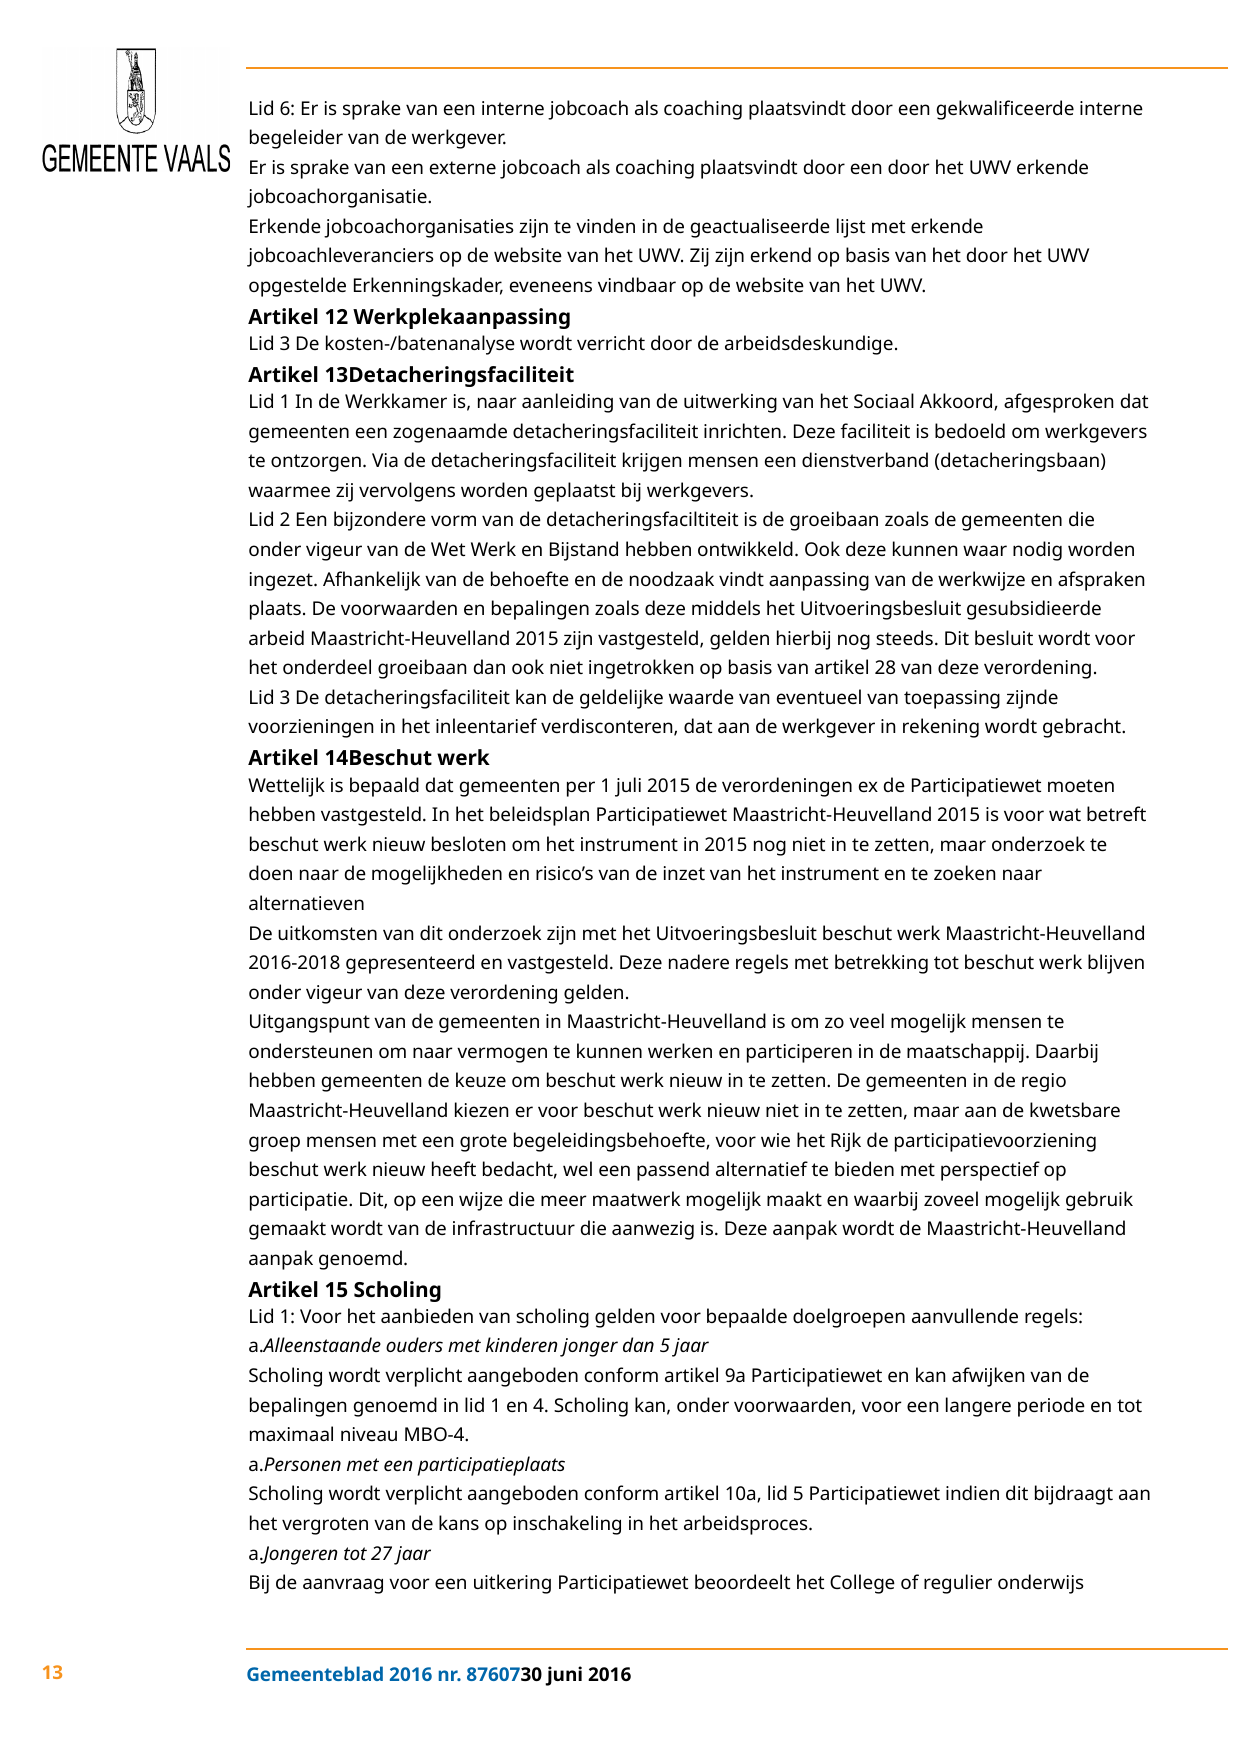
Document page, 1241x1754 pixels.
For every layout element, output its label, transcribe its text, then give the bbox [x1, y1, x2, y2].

picture [41, 47, 231, 172]
text Artikel 15 Scholing [248, 1275, 1152, 1303]
text Uitgangspunt van de gemeenten in Maastricht-Heuvelland is om zo veel mogelijk mensen te ondersteunen om naar vermogen te kunnen werken en participeren in de maatschappij. Daarbij hebben gemeenten de keuze om beschut werk nieuw in te zetten. De gemeenten in de regio Maastricht-Heuvelland kiezen er voor beschut werk nieuw niet in te zetten, maar aan de kwetsbare groep mensen met een grote begeleidingsbehoefte, voor wie het Rijk de participatievoorziening beschut werk nieuw heeft bedacht, wel een passend alternatief te bieden met perspectief op participatie. Dit, op een wijze die meer maatwerk mogelijk maakt en waarbij zoveel mogelijk gebruik gemaakt wordt van de infrastructuur die aanwezig is. Deze aanpak wordt de Maastricht-Heuvelland aanpak genoemd. [248, 1008, 1152, 1271]
text Bij de aanvraag voor een uitkering Participatiewet beoordeelt het College of regulier onderwijs [248, 1569, 1152, 1595]
text Erkende jobcoachorganisaties zijn te vinden in de geactualiseerde lijst met erkende jobcoachleveranciers op de website van het UWV. Zij zijn erkend op basis van het door het UWV opgestelde Erkenningskader, eveneens vindbaar op de website van het UWV. [248, 213, 1152, 298]
text Er is sprake van een externe jobcoach als coaching plaatsvindt door een door het UWV erkende jobcoachorganisatie. [248, 154, 1152, 209]
text Artikel 13Detacheringsfaciliteit [248, 360, 1152, 388]
text Lid 1: Voor het aanbieden van scholing gelden voor bepaalde doelgroepen aanvullende regels: [248, 1303, 1152, 1329]
text Lid 3 De kosten-/batenanalyse wordt verricht door de arbeidsdeskundige. [248, 330, 1152, 356]
text Lid 6: Er is sprake van een interne jobcoach als coaching plaatsvindt door een gekwalificeerde interne begeleider van de werkgever. [248, 95, 1152, 150]
text Scholing wordt verplicht aangeboden conform artikel 10a, lid 5 Participatiewet indien dit bijdraagt aan het vergroten van de kans op inschakeling in het arbeidsproces. [248, 1481, 1152, 1536]
text De uitkomsten van dit onderzoek zijn met het Uitvoeringsbesluit beschut werk Maastricht-Heuvelland 2016-2018 gepresenteerd en vastgesteld. Deze nadere regels met betrekking tot beschut werk blijven onder vigeur van deze verordening gelden. [248, 920, 1152, 1004]
text a.Personen met een participatieplaats [248, 1451, 1152, 1477]
text a.Alleenstaande ouders met kinderen jonger dan 5 jaar [248, 1333, 1152, 1358]
text Artikel 14Beschut werk [248, 743, 1152, 772]
text Lid 3 De detacheringsfaciliteit kan de geldelijke waarde van eventueel van toepassing zijnde voorzieningen in het inleentarief verdisconteren, dat aan de werkgever in rekening wordt gebracht. [248, 684, 1152, 739]
text Lid 1 In de Werkkamer is, naar aanleiding van de uitwerking van het Sociaal Akkoord, afgesproken dat gemeenten een zogenaamde detacheringsfaciliteit inrichten. Deze faciliteit is bedoeld om werkgevers te ontzorgen. Via de detacheringsfaciliteit krijgen mensen een dienstverband (detacheringsbaan) waarmee zij vervolgens worden geplaatst bij werkgevers. [248, 388, 1152, 503]
text Scholing wordt verplicht aangeboden conform artikel 9a Participatiewet en kan afwijken van de bepalingen genoemd in lid 1 en 4. Scholing kan, onder voorwaarden, voor een langere periode en tot maximaal niveau MBO-4. [248, 1362, 1152, 1447]
text Artikel 12 Werkplekaanpassing [248, 302, 1152, 330]
text Lid 2 Een bijzondere vorm van de detacheringsfaciltiteit is de groeibaan zoals de gemeenten die onder vigeur van de Wet Werk en Bijstand hebben ontwikkeld. Ook deze kunnen waar nodig worden ingezet. Afhankelijk van de behoefte en de noodzaak vindt aanpassing van de werkwijze en afspraken plaats. De voorwaarden en bepalingen zoals deze middels het Uitvoeringsbesluit gesubsidieerde arbeid Maastricht-Heuvelland 2015 zijn vastgesteld, gelden hierbij nog steeds. Dit besluit wordt voor het onderdeel groeibaan dan ook niet ingetrokken op basis van artikel 28 van deze verordening. [248, 507, 1152, 680]
text Wettelijk is bepaald dat gemeenten per 1 juli 2015 de verordeningen ex de Participatiewet moeten hebben vastgesteld. In het beleidsplan Participatiewet Maastricht-Heuvelland 2015 is voor wat betreft beschut werk nieuw besloten om het instrument in 2015 nog niet in te zetten, maar onderzoek te doen naar de mogelijkheden en risico’s van de inzet van het instrument en te zoeken naar alternatieven [248, 772, 1152, 916]
text a.Jongeren tot 27 jaar [248, 1540, 1152, 1566]
